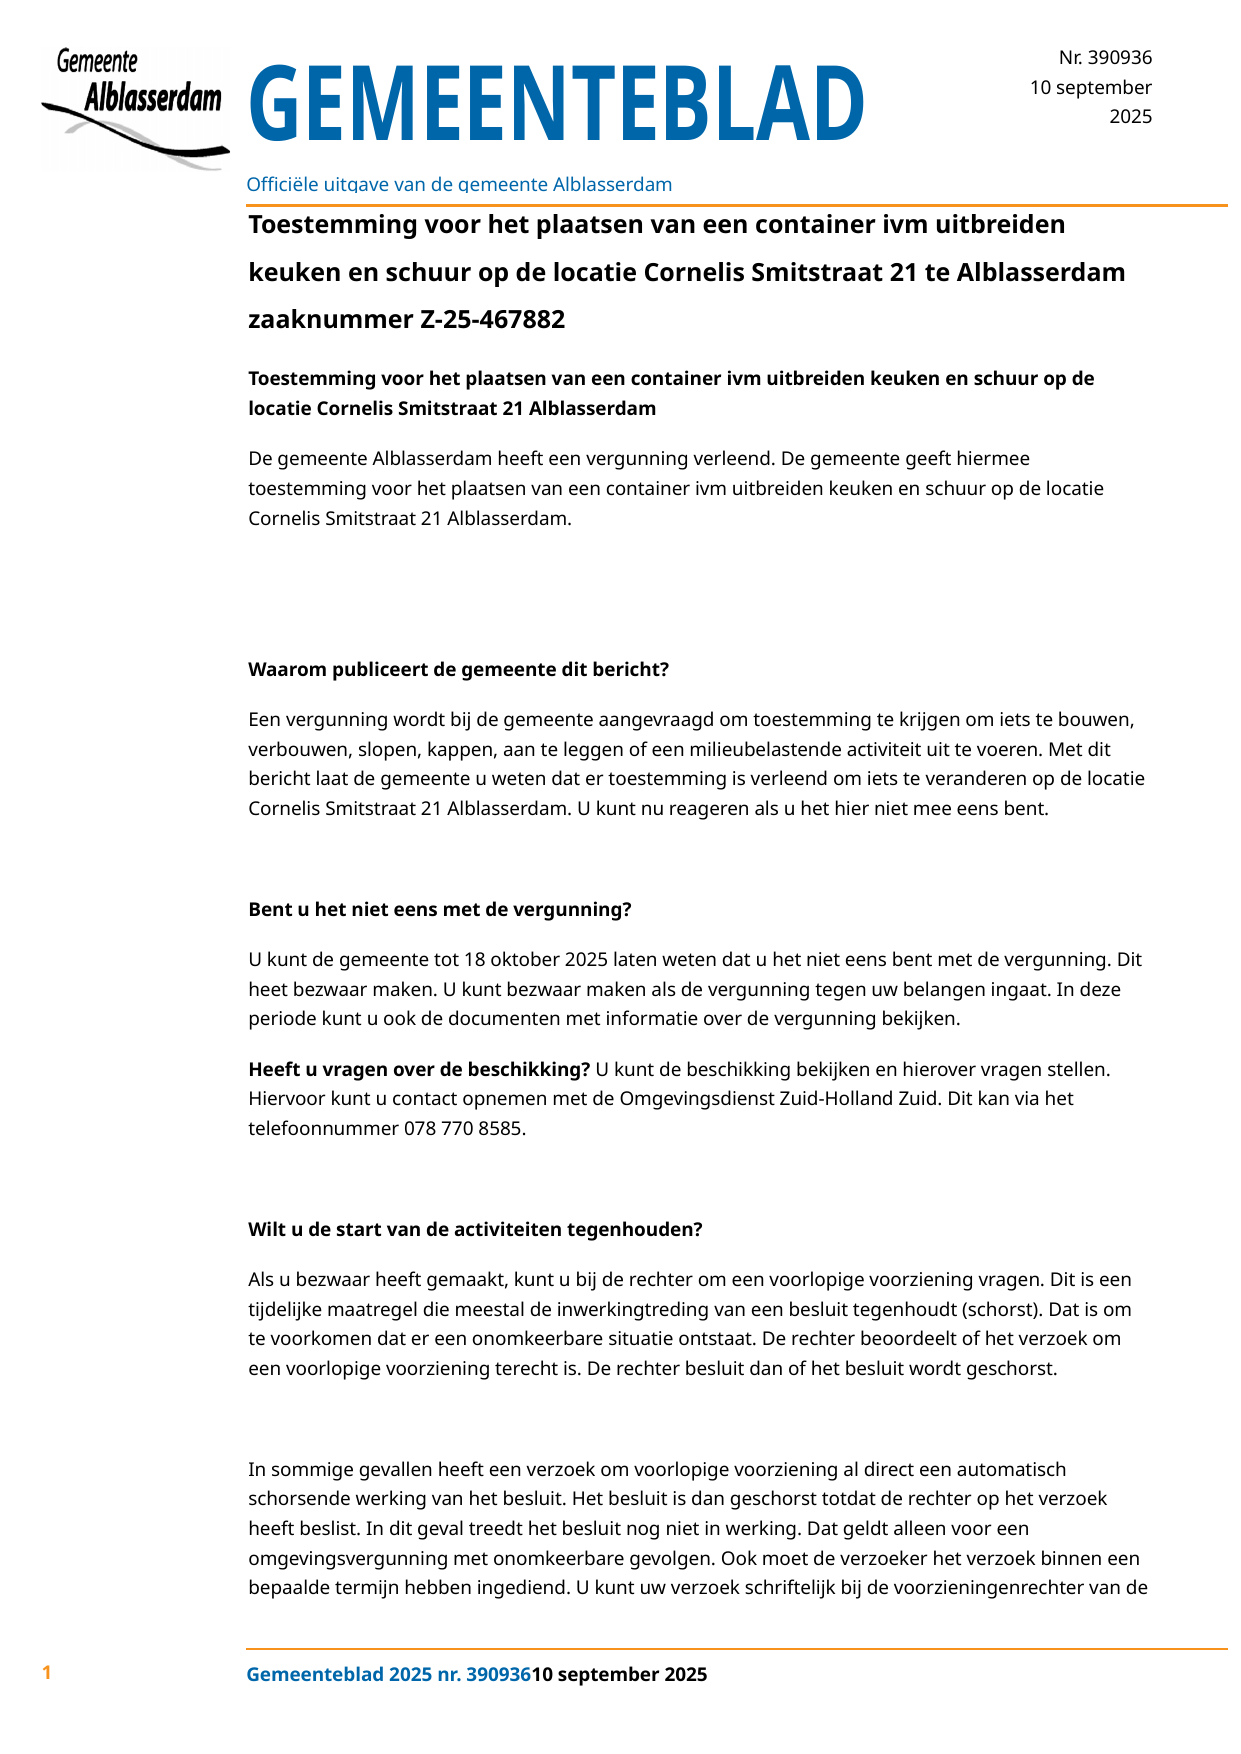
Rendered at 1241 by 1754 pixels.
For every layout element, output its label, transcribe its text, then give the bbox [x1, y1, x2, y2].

text Bent u het niet eens met de vergunning? [248, 896, 1152, 922]
text In sommige gevallen heeft een verzoek om voorlopige voorziening al direct een automatisch schorsende werking van het besluit. Het besluit is dan geschorst totdat de rechter op het verzoek heeft beslist. In dit geval treedt het besluit nog niet in werking. Dat geldt alleen voor een omgevingsvergunning met onomkeerbare gevolgen. Ook moet de verzoeker het verzoek binnen een bepaalde termijn hebben ingediend. U kunt uw verzoek schriftelijk bij de voorzieningenrechter van de [248, 1456, 1152, 1600]
text De gemeente Alblasserdam heeft een vergunning verleend. De gemeente geeft hiermee toestemming voor het plaatsen van een container ivm uitbreiden keuken en schuur op de locatie Cornelis Smitstraat 21 Alblasserdam. [248, 446, 1152, 530]
text U kunt de gemeente tot 18 oktober 2025 laten weten dat u het niet eens bent met de vergunning. Dit heet bezwaar maken. U kunt bezwaar maken als de vergunning tegen uw belangen ingaat. In deze periode kunt u ook de documenten met informatie over de vergunning bekijken. [248, 946, 1152, 1031]
text Heeft u vragen over de beschikking? U kunt de beschikking bekijken en hierover vragen stellen. Hiervoor kunt u contact opnemen met de Omgevingsdienst Zuid-Holland Zuid. Dit kan via het telefoonnummer 078 770 8585. [248, 1056, 1152, 1141]
text Een vergunning wordt bij de gemeente aangevraagd om toestemming te krijgen om iets te bouwen, verbouwen, slopen, kappen, aan te leggen of een milieubelastende activiteit uit te voeren. Met dit bericht laat de gemeente u weten dat er toestemming is verleend om iets te veranderen op de locatie Cornelis Smitstraat 21 Alblasserdam. U kunt nu reageren als u het hier niet mee eens bent. [248, 706, 1152, 821]
text Toestemming voor het plaatsen van een container ivm uitbreiden keuken en schuur op de locatie Cornelis Smitstraat 21 Alblasserdam [248, 366, 1152, 421]
text Toestemming voor het plaatsen van een container ivm uitbreiden keuken en schuur op de locatie Cornelis Smitstraat 21 te Alblasserdam zaaknummer Z-25-467882 [248, 207, 1152, 336]
text Waarom publiceert de gemeente dit bericht? [248, 656, 1152, 682]
text Als u bezwaar heeft gemaakt, kunt u bij de rechter om een voorlopige voorziening vragen. Dit is een tijdelijke maatregel die meestal de inwerkingtreding van een besluit tegenhoudt (schorst). Dat is om te voorkomen dat er een onomkeerbare situatie ontstaat. De rechter beoordeelt of het verzoek om een voorlopige voorziening terecht is. De rechter besluit dan of het besluit wordt geschorst. [248, 1266, 1152, 1381]
text Wilt u de start van de activiteiten tegenhouden? [248, 1216, 1152, 1242]
picture [41, 47, 231, 172]
